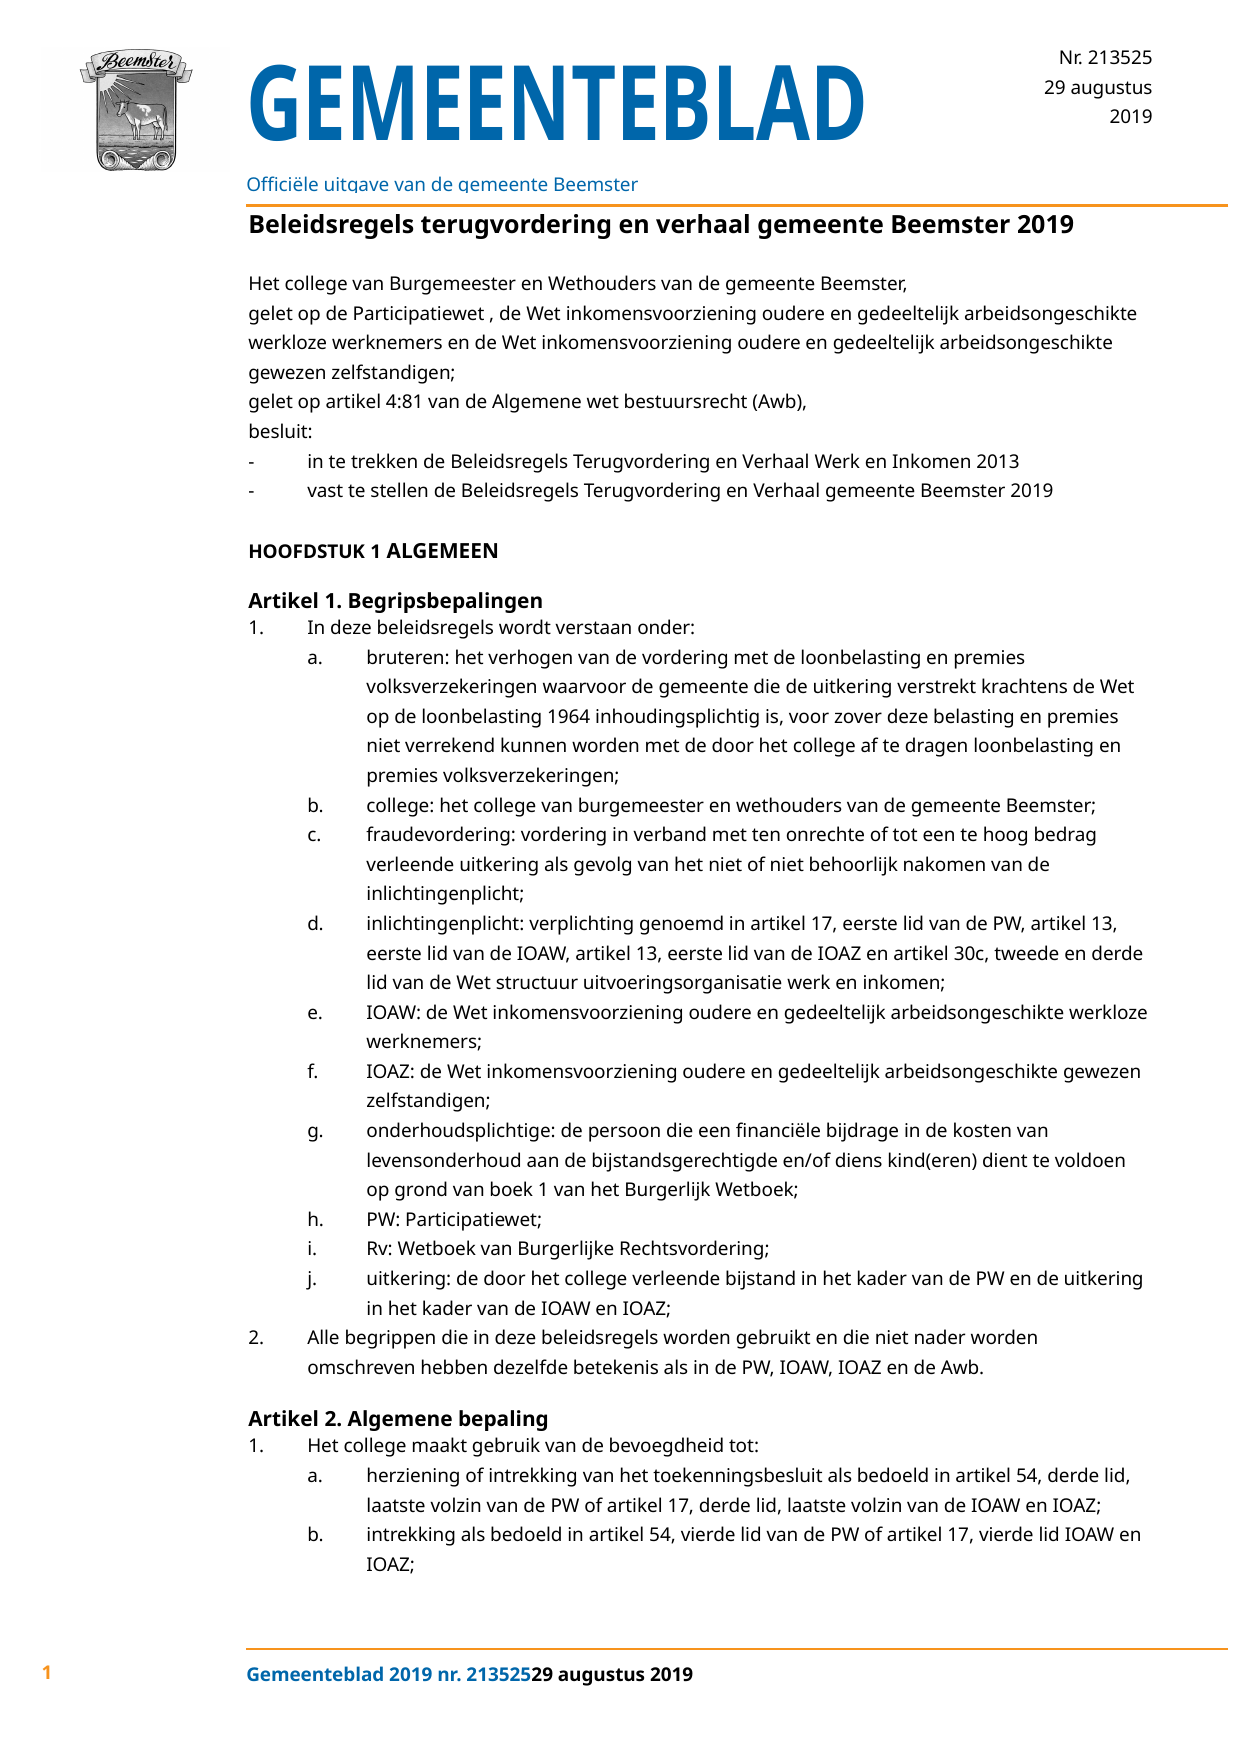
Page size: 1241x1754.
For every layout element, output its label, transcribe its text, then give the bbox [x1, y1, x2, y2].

list in te trekken de Beleidsregels Terugvordering en Verhaal Werk en Inkomen 2013 [248, 448, 1152, 473]
text besluit: [248, 418, 1152, 444]
list bruteren: het verhogen van de vordering met de loonbelasting en premies volksverzekeringen waarvoor de gemeente die de uitkering verstrekt krachtens de Wet op de loonbelasting 1964 inhoudingsplichtig is, voor zover deze belasting en premies niet verrekend kunnen worden met de door het college af te dragen loonbelasting en premies volksverzekeringen; [307, 644, 1152, 788]
list Rv: Wetboek van Burgerlijke Rechtsvordering; [307, 1236, 1152, 1261]
text Beleidsregels terugvordering en verhaal gemeente Beemster 2019 [248, 207, 1152, 241]
list PW: Participatiewet; [307, 1206, 1152, 1232]
list Alle begrippen die in deze beleidsregels worden gebruikt en die niet nader worden omschreven hebben dezelfde betekenis als in de PW, IOAW, IOAZ en de Awb. [248, 1324, 1152, 1379]
list Het college maakt gebruik van de bevoegdheid tot: [248, 1433, 1152, 1458]
list college: het college van burgemeester en wethouders van de gemeente Beemster; [307, 792, 1152, 817]
text Het college van Burgemeester en Wethouders van de gemeente Beemster, [248, 270, 1152, 296]
list IOAZ: de Wet inkomensvoorziening oudere en gedeeltelijk arbeidsongeschikte gewezen zelfstandigen; [307, 1058, 1152, 1113]
list intrekking als bedoeld in artikel 54, vierde lid van de PW of artikel 17, vierde lid IOAW en IOAZ; [307, 1521, 1152, 1577]
list inlichtingenplicht: verplichting genoemd in artikel 17, eerste lid van de PW, artikel 13, eerste lid van de IOAW, artikel 13, eerste lid van de IOAZ en artikel 30c, tweede en derde lid van de Wet structuur uitvoeringsorganisatie werk en inkomen; [307, 910, 1152, 995]
list In deze beleidsregels wordt verstaan onder: [248, 614, 1152, 640]
list vast te stellen de Beleidsregels Terugvordering en Verhaal gemeente Beemster 2019 [248, 477, 1152, 503]
text gelet op de Participatiewet , de Wet inkomensvoorziening oudere en gedeeltelijk arbeidsongeschikte werkloze werknemers en de Wet inkomensvoorziening oudere en gedeeltelijk arbeidsongeschikte gewezen zelfstandigen; [248, 300, 1152, 385]
list IOAW: de Wet inkomensvoorziening oudere en gedeeltelijk arbeidsongeschikte werkloze werknemers; [307, 999, 1152, 1054]
list herziening of intrekking van het toekenningsbesluit als bedoeld in artikel 54, derde lid, laatste volzin van de PW of artikel 17, derde lid, laatste volzin van de IOAW en IOAZ; [307, 1462, 1152, 1518]
text gelet op artikel 4:81 van de Algemene wet bestuursrecht (Awb), [248, 389, 1152, 414]
text Artikel 1. Begripsbepalingen [248, 586, 1152, 614]
text HOOFDSTUK 1 ALGEMEEN [248, 537, 1152, 565]
list uitkering: de door het college verleende bijstand in het kader van de PW en de uitkering in het kader van de IOAW en IOAZ; [307, 1265, 1152, 1320]
list onderhoudsplichtige: de persoon die een financiële bijdrage in de kosten van levensonderhoud aan de bijstandsgerechtigde en/of diens kind(eren) dient te voldoen op grond van boek 1 van het Burgerlijk Wetboek; [307, 1117, 1152, 1202]
list fraudevordering: vordering in verband met ten onrechte of tot een te hoog bedrag verleende uitkering als gevolg van het niet of niet behoorlijk nakomen van de inlichtingenplicht; [307, 821, 1152, 906]
picture [41, 47, 231, 172]
text Artikel 2. Algemene bepaling [248, 1404, 1152, 1433]
